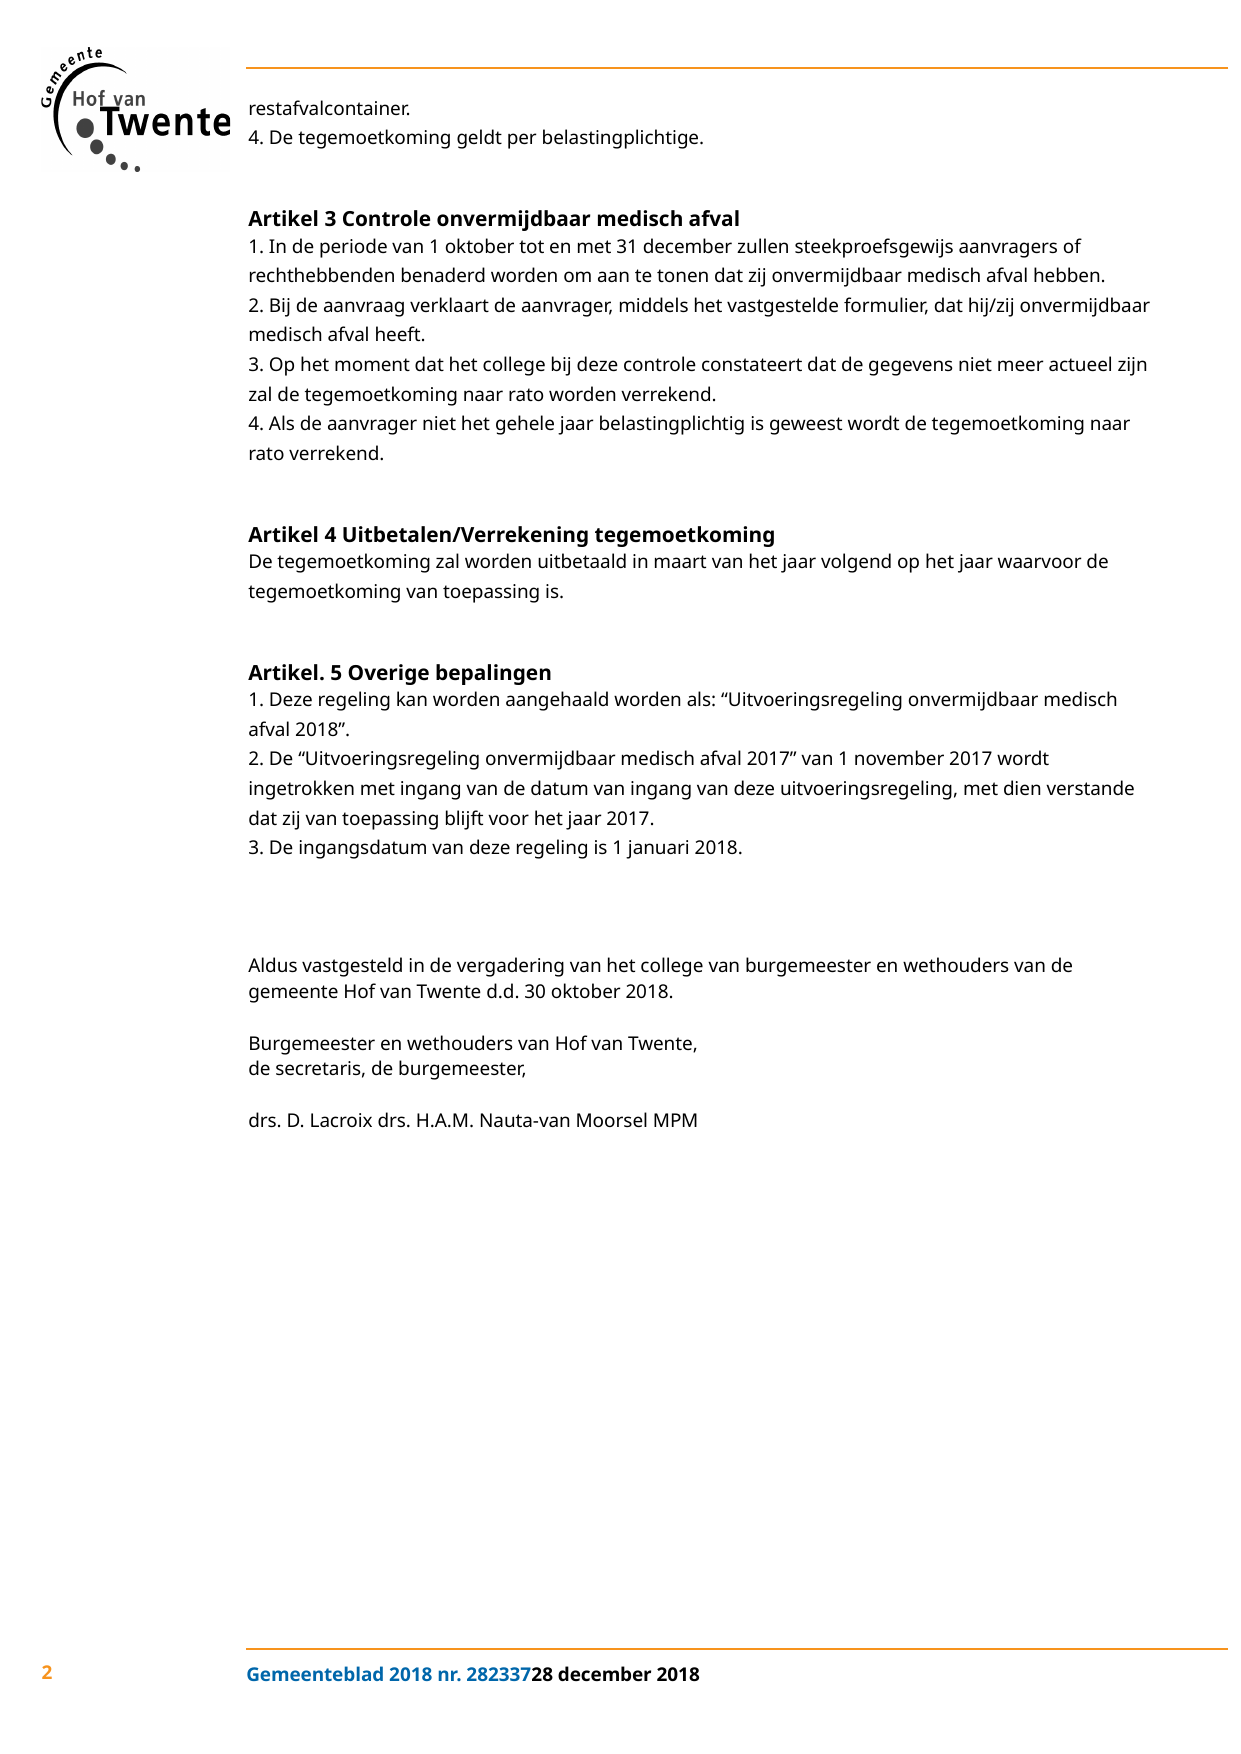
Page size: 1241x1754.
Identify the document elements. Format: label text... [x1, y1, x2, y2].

text Aldus vastgesteld in de vergadering van het college van burgemeester en wethouders van de gemeente Hof van Twente d.d. 30 oktober 2018. [248, 953, 1152, 1004]
text 3. De ingangsdatum van deze regeling is 1 januari 2018. [248, 834, 1152, 860]
picture [41, 47, 231, 172]
text restafvalcontainer. [248, 95, 1152, 121]
text drs. D. Lacroix drs. H.A.M. Nauta-van Moorsel MPM [248, 1107, 1152, 1133]
text 4. De tegemoetkoming geldt per belastingplichtige. [248, 124, 1152, 150]
text Burgemeester en wethouders van Hof van Twente, [248, 1030, 1152, 1056]
text Artikel 3 Controle onvermijdbaar medisch afval [248, 204, 1152, 233]
text De tegemoetkoming zal worden uitbetaald in maart van het jaar volgend op het jaar waarvoor de tegemoetkoming van toepassing is. [248, 548, 1152, 604]
text 3. Op het moment dat het college bij deze controle constateert dat de gegevens niet meer actueel zijn zal de tegemoetkoming naar rato worden verrekend. [248, 351, 1152, 406]
text Artikel 4 Uitbetalen/Verrekening tegemoetkoming [248, 520, 1152, 548]
text 1. In de periode van 1 oktober tot en met 31 december zullen steekproefsgewijs aanvragers of rechthebbenden benaderd worden om aan te tonen dat zij onvermijdbaar medisch afval hebben. [248, 233, 1152, 288]
text 2. De “Uitvoeringsregeling onvermijdbaar medisch afval 2017” van 1 november 2017 wordt ingetrokken met ingang van de datum van ingang van deze uitvoeringsregeling, met dien verstande dat zij van toepassing blijft voor het jaar 2017. [248, 746, 1152, 830]
text 4. Als de aanvrager niet het gehele jaar belastingplichtig is geweest wordt de tegemoetkoming naar rato verrekend. [248, 410, 1152, 466]
text 2. Bij de aanvraag verklaart de aanvrager, middels het vastgestelde formulier, dat hij/zij onvermijdbaar medisch afval heeft. [248, 292, 1152, 347]
text de secretaris, de burgemeester, [248, 1056, 1152, 1081]
text 1. Deze regeling kan worden aangehaald worden als: “Uitvoeringsregeling onvermijdbaar medisch afval 2018”. [248, 686, 1152, 742]
text Artikel. 5 Overige bepalingen [248, 658, 1152, 686]
